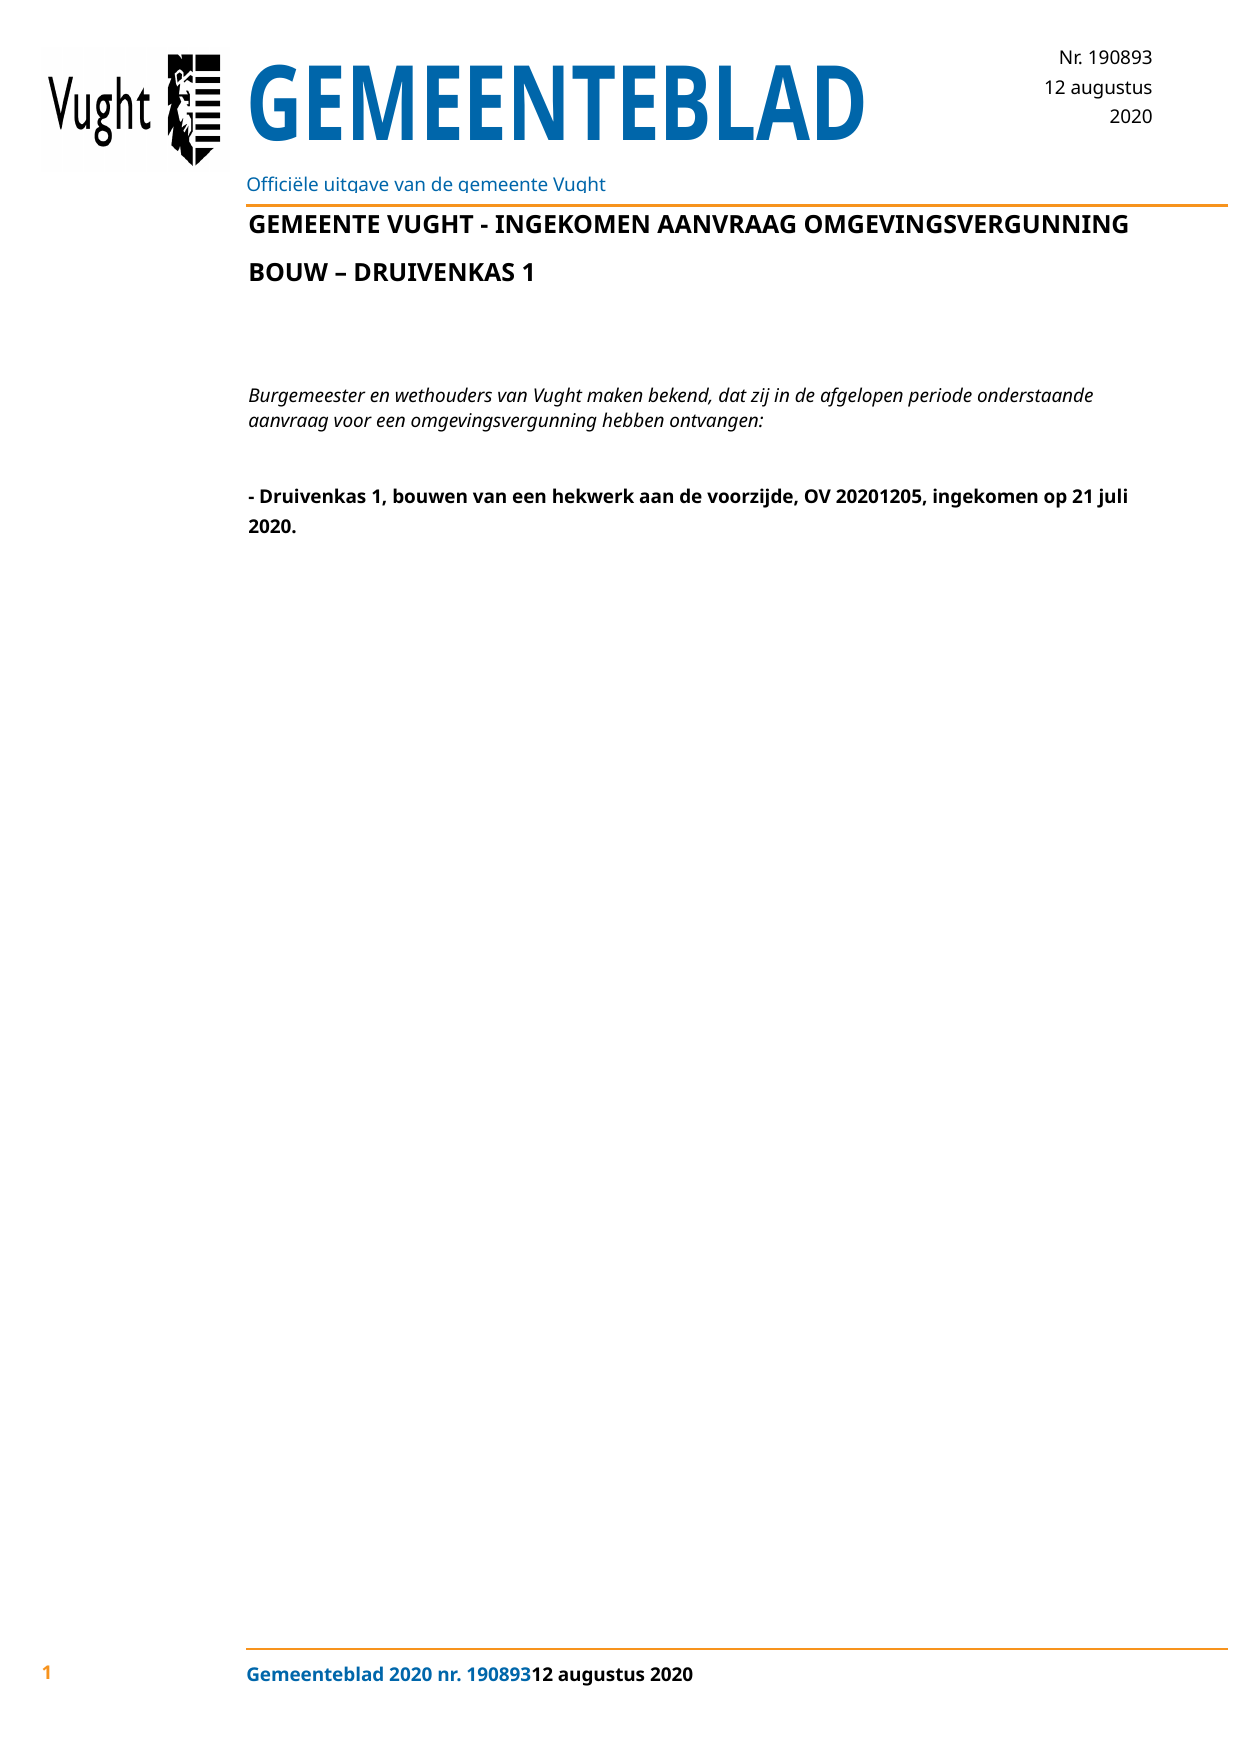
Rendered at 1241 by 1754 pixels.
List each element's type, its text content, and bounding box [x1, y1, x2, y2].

picture [41, 47, 231, 172]
text GEMEENTE VUGHT - INGEKOMEN AANVRAAG OMGEVINGSVERGUNNING BOUW – DRUIVENKAS 1 [248, 207, 1152, 288]
text - Druivenkas 1, bouwen van een hekwerk aan de voorzijde, OV 20201205, ingekomen op 21 juli 2020. [248, 484, 1152, 539]
text Burgemeester en wethouders van Vught maken bekend, dat zij in de afgelopen periode onderstaande aanvraag voor een omgevingsvergunning hebben ontvangen: [248, 382, 1152, 433]
